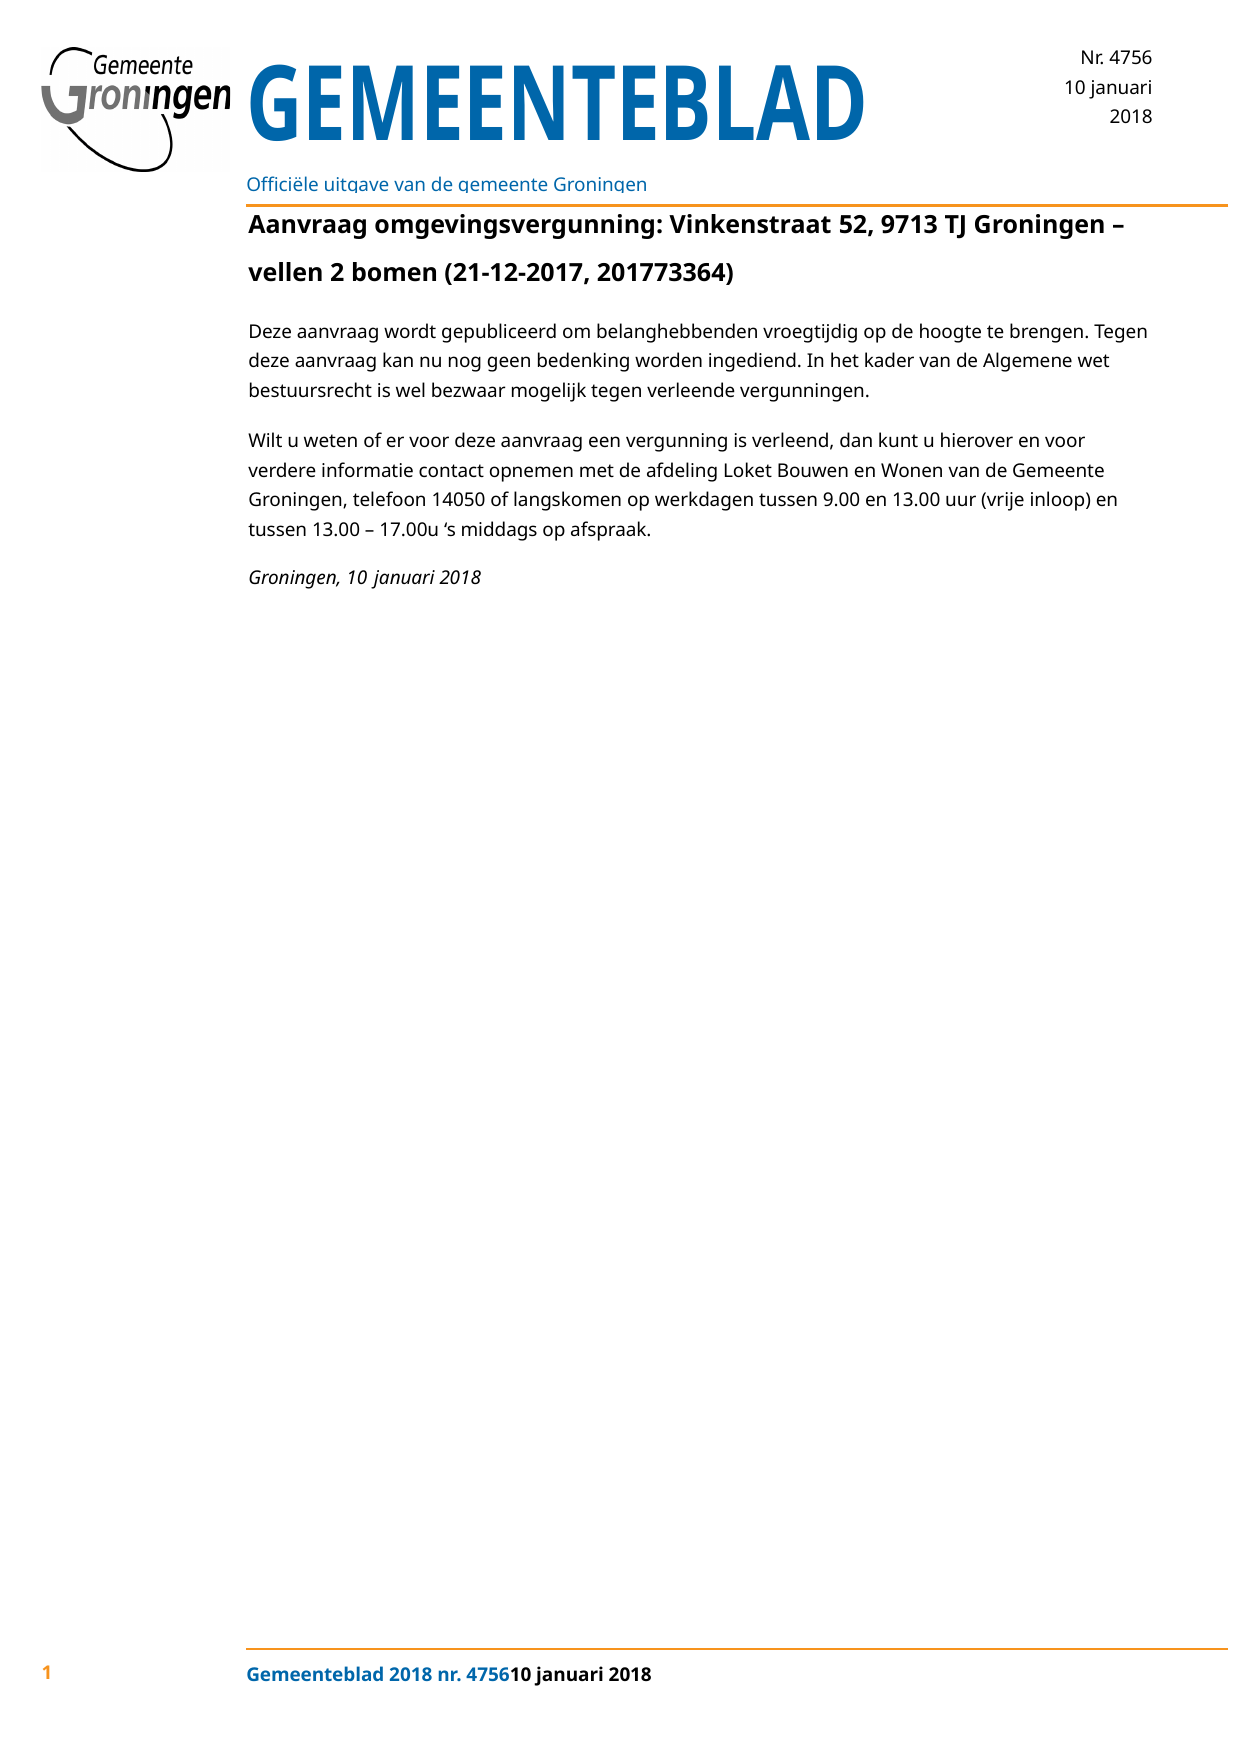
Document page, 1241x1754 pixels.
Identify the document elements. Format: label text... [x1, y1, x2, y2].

text Deze aanvraag wordt gepubliceerd om belanghebbenden vroegtijdig op de hoogte te brengen. Tegen deze aanvraag kan nu nog geen bedenking worden ingediend. In het kader van de Algemene wet bestuursrecht is wel bezwaar mogelijk tegen verleende vergunningen. [248, 318, 1152, 403]
text Wilt u weten of er voor deze aanvraag een vergunning is verleend, dan kunt u hierover en voor verdere informatie contact opnemen met de afdeling Loket Bouwen en Wonen van de Gemeente Groningen, telefoon 14050 of langskomen op werkdagen tussen 9.00 en 13.00 uur (vrije inloop) en tussen 13.00 – 17.00u ‘s middags op afspraak. [248, 427, 1152, 542]
text Aanvraag omgevingsvergunning: Vinkenstraat 52, 9713 TJ Groningen – vellen 2 bomen (21-12-2017, 201773364) [248, 207, 1152, 288]
picture [41, 47, 231, 172]
text Groningen, 10 januari 2018 [248, 564, 1152, 590]
